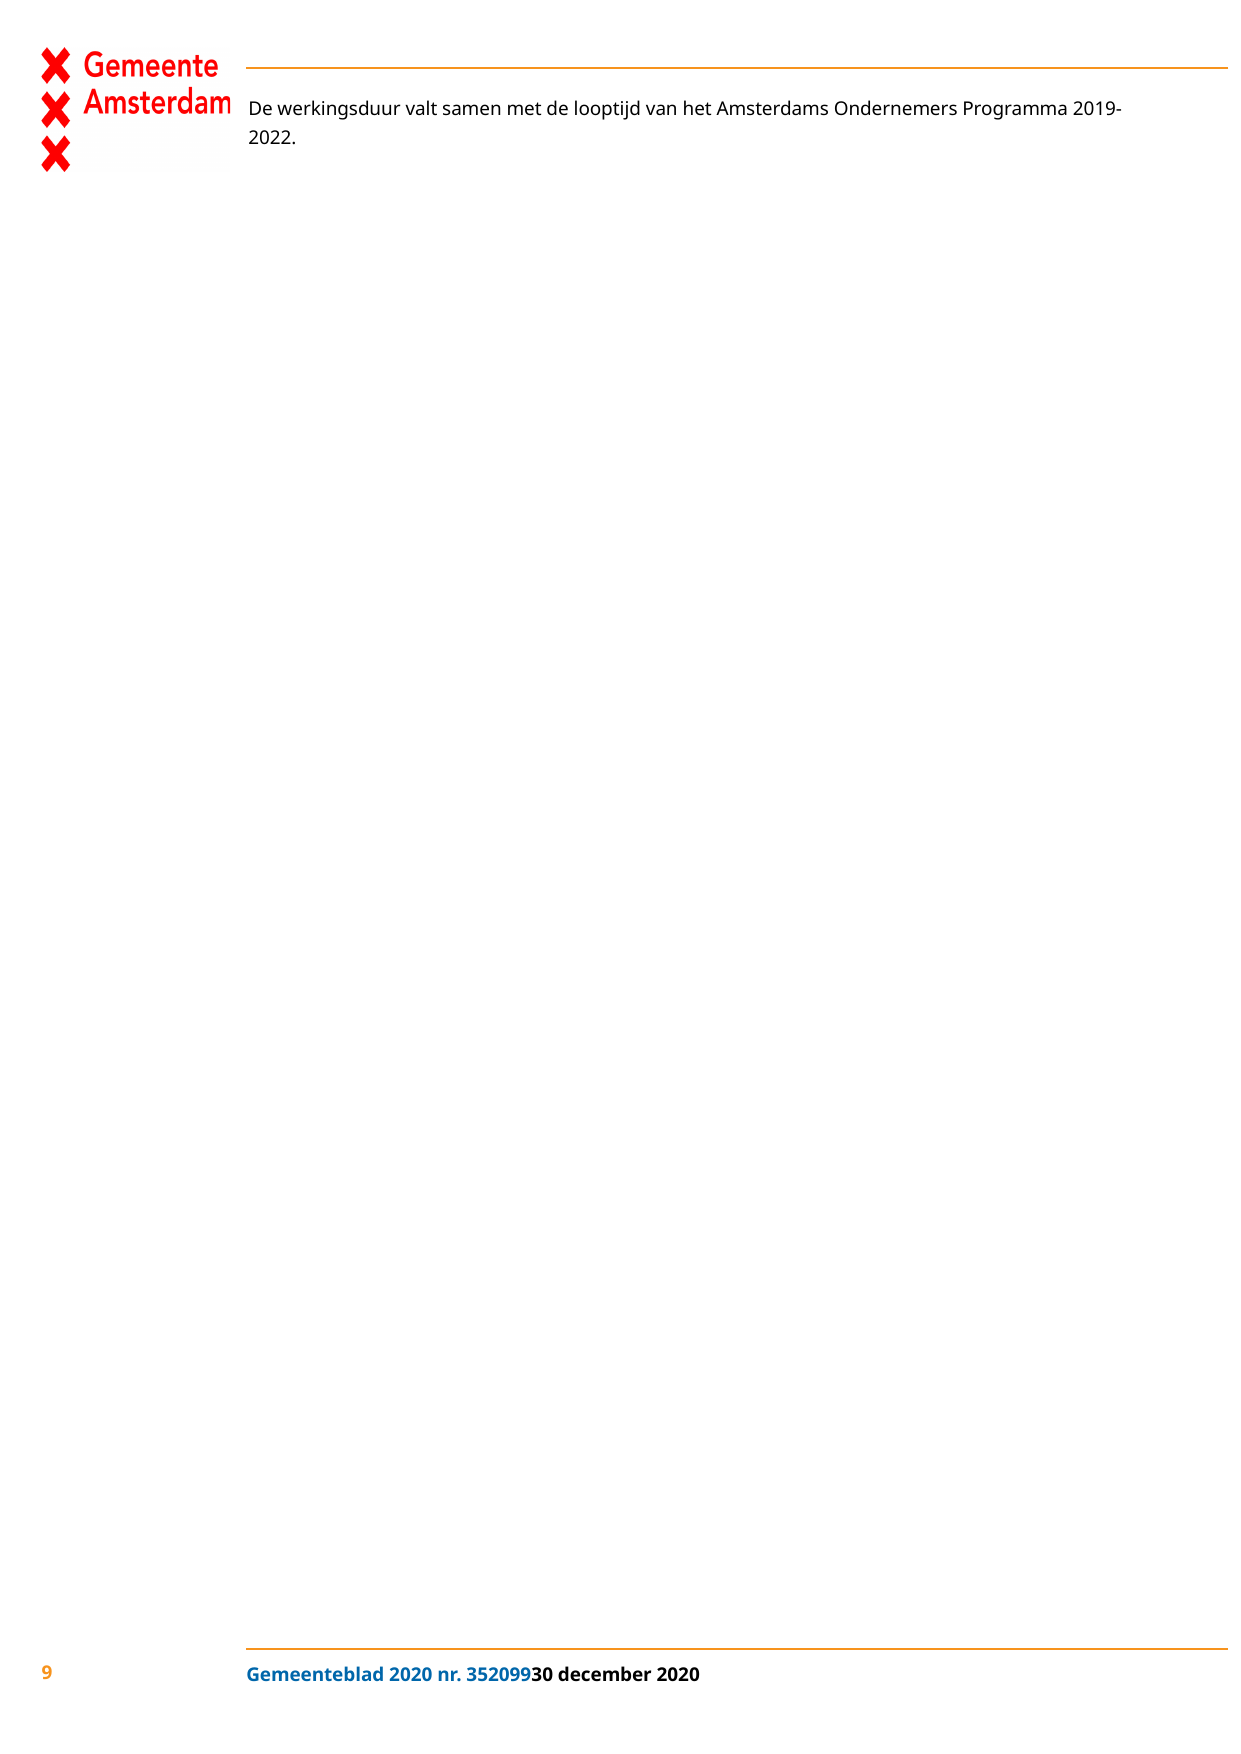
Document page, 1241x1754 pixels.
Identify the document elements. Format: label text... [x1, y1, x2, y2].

picture [41, 47, 231, 172]
text De werkingsduur valt samen met de looptijd van het Amsterdams Ondernemers Programma 2019-2022. [248, 95, 1152, 150]
